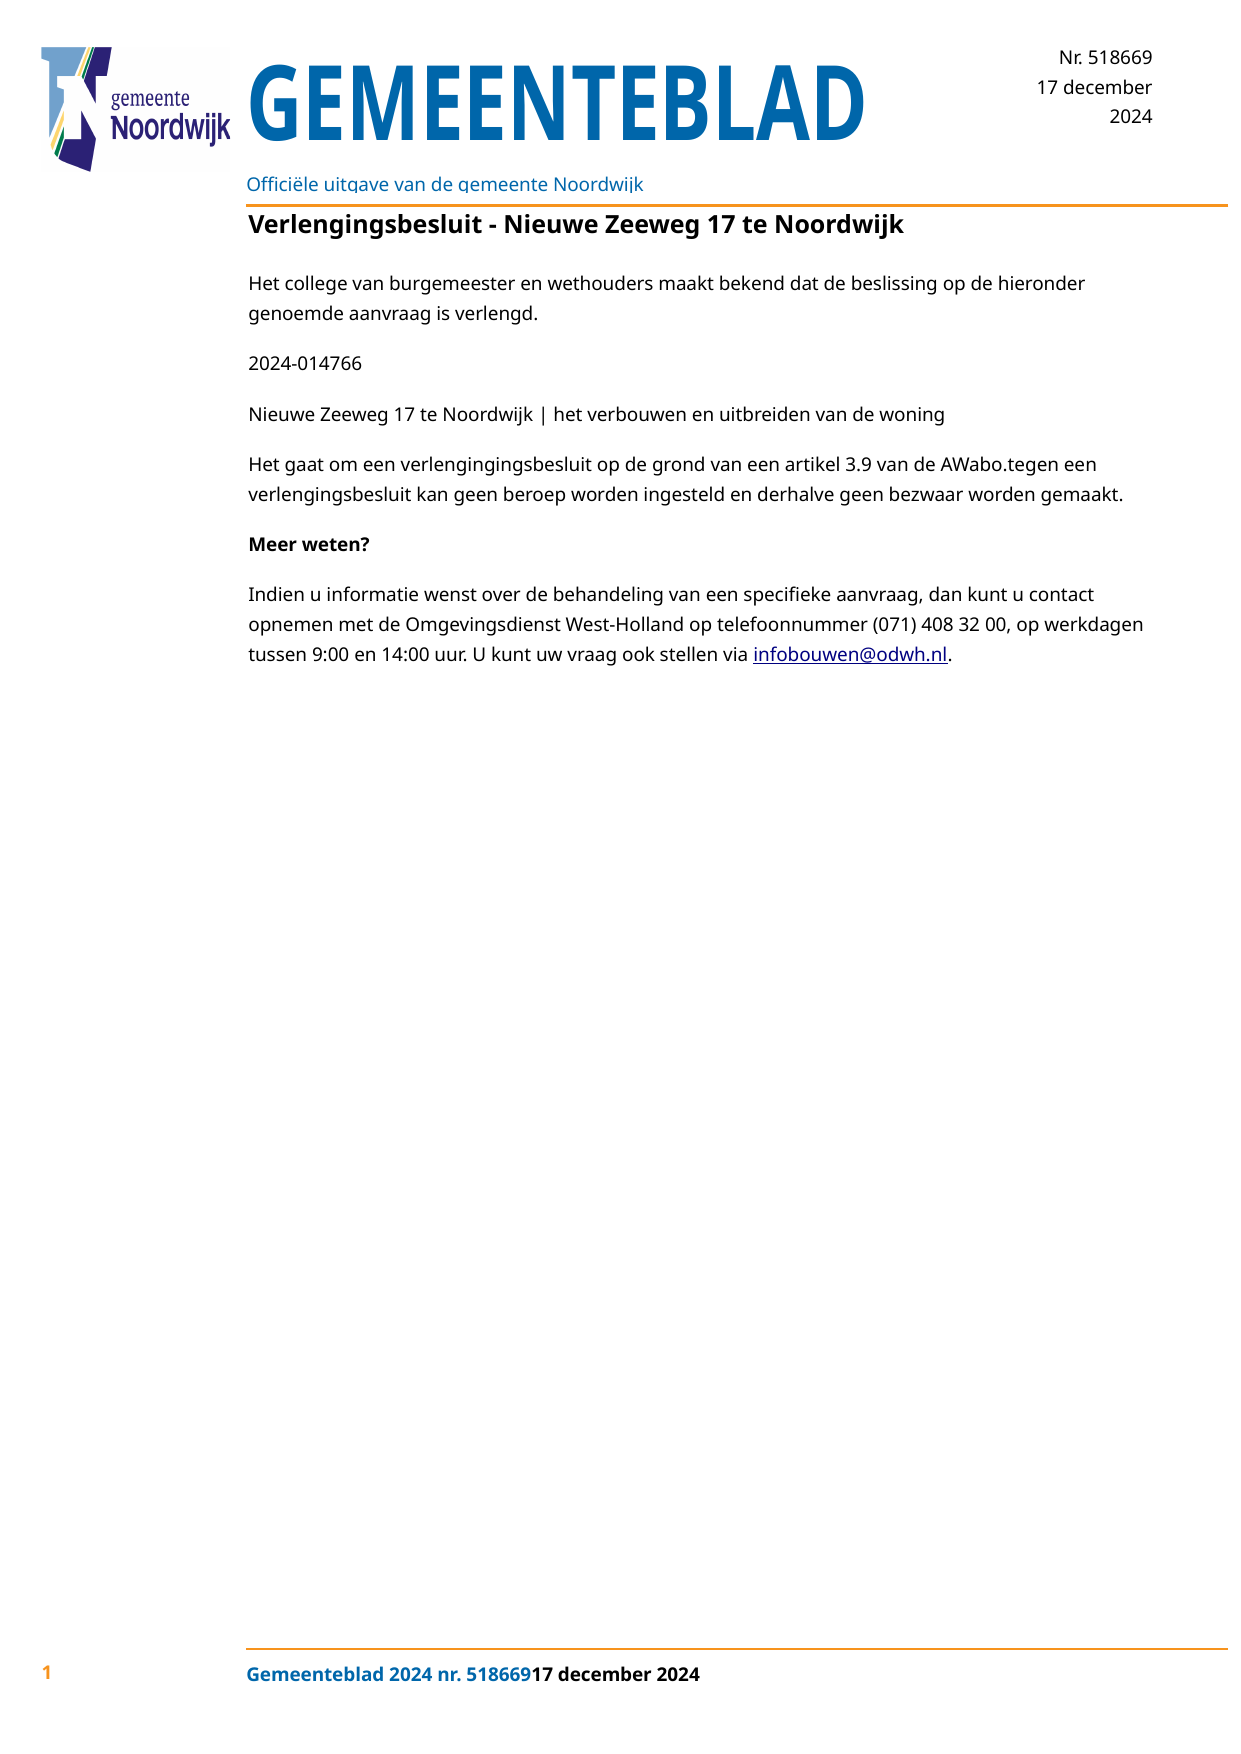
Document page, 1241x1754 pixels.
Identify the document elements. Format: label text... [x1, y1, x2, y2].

picture [41, 47, 231, 172]
text 2024-014766 [248, 350, 1152, 376]
text Meer weten? [248, 531, 1152, 557]
text Verlengingsbesluit - Nieuwe Zeeweg 17 te Noordwijk [248, 207, 1152, 241]
text Nieuwe Zeeweg 17 te Noordwijk | het verbouwen en uitbreiden van de woning [248, 401, 1152, 426]
text Het gaat om een verlengingingsbesluit op de grond van een artikel 3.9 van de AWabo.tegen een verlengingsbesluit kan geen beroep worden ingesteld en derhalve geen bezwaar worden gemaakt. [248, 451, 1152, 506]
text Het college van burgemeester en wethouders maakt bekend dat de beslissing op de hieronder genoemde aanvraag is verlengd. [248, 270, 1152, 326]
text Indien u informatie wenst over de behandeling van een specifieke aanvraag, dan kunt u contact opnemen met de Omgevingsdienst West-Holland op telefoonnummer (071) 408 32 00, op werkdagen tussen 9:00 en 14:00 uur. U kunt uw vraag ook stellen via infobouwen@odwh.nl. [248, 582, 1152, 666]
